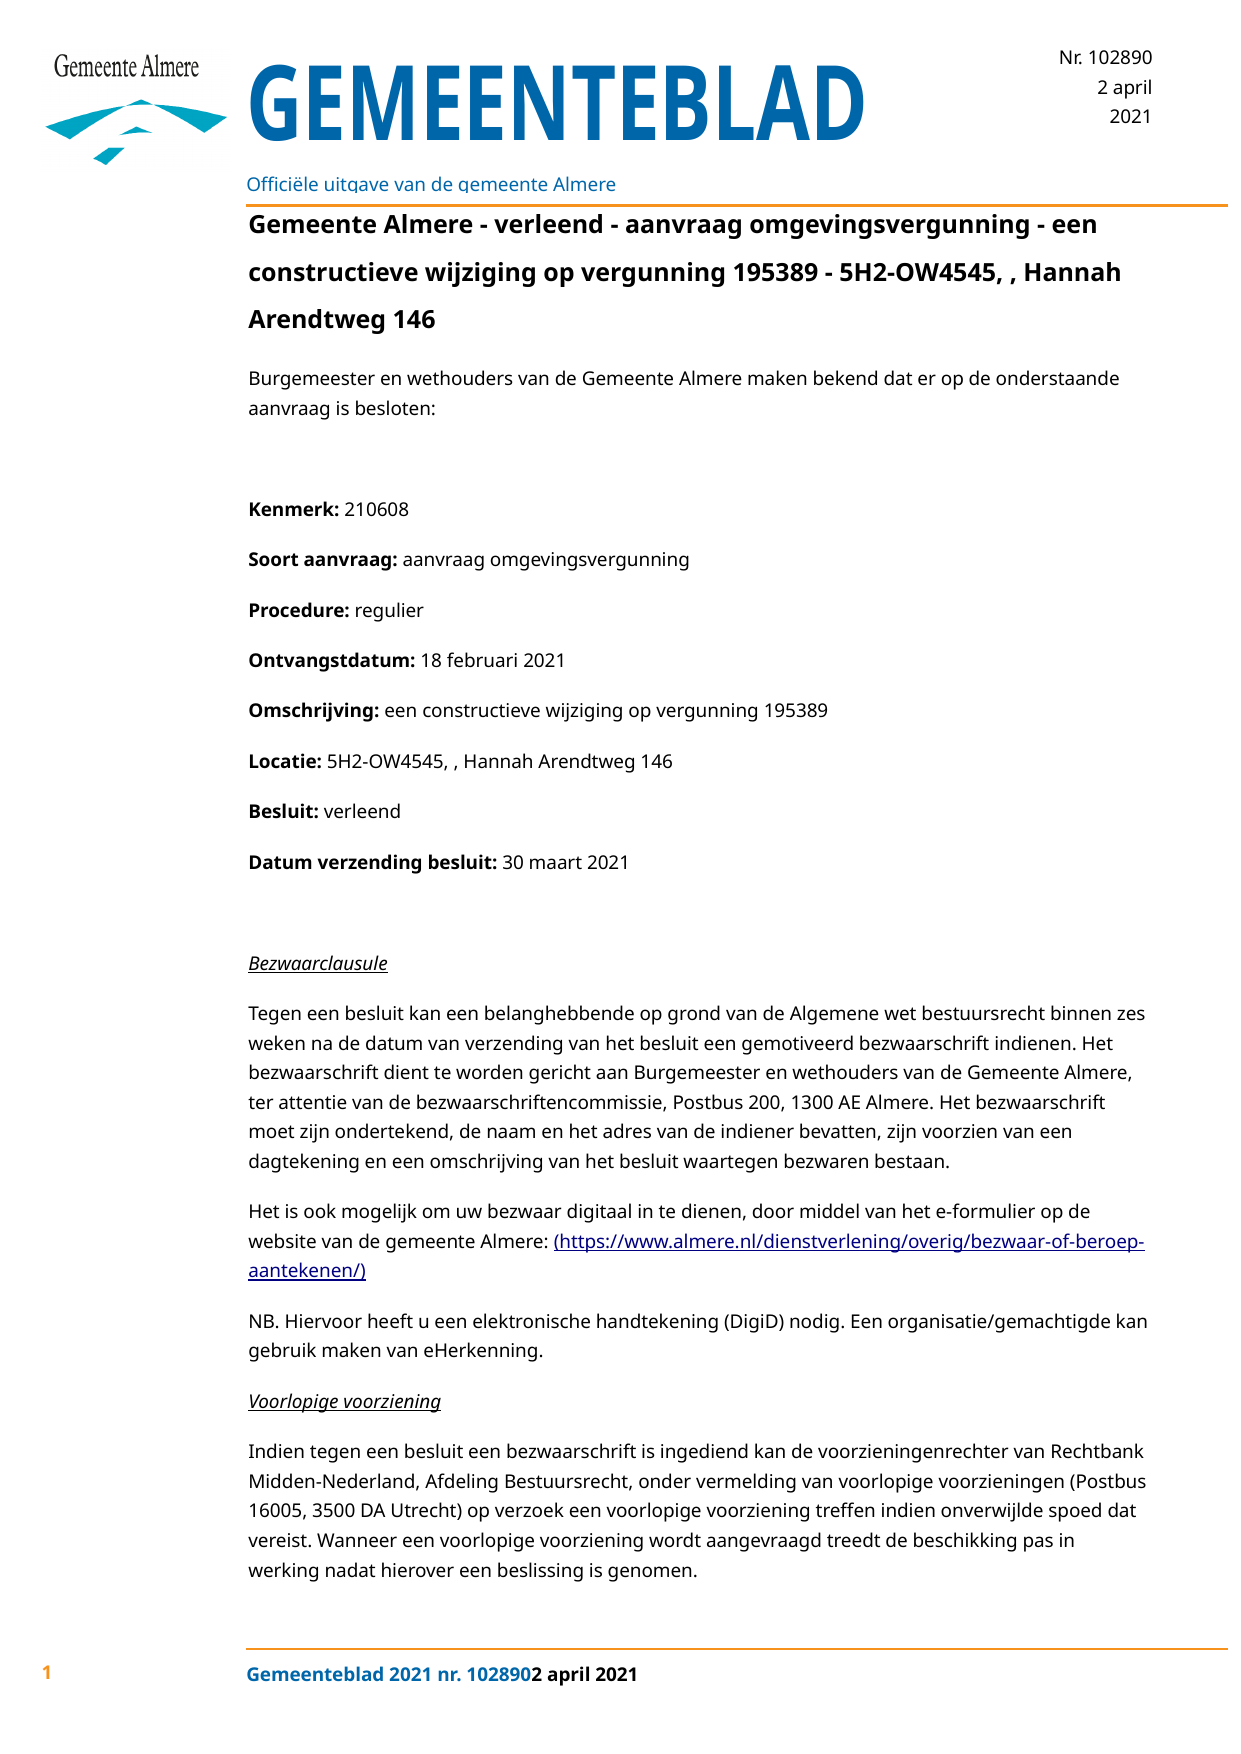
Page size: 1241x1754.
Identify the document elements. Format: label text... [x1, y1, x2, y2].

text Locatie: 5H2-OW4545, , Hannah Arendtweg 146 [248, 748, 1152, 774]
text Gemeente Almere - verleend - aanvraag omgevingsvergunning - een constructieve wijziging op vergunning 195389 - 5H2-OW4545, , Hannah Arendtweg 146 [248, 207, 1152, 336]
text Besluit: verleend [248, 798, 1152, 824]
text Procedure: regulier [248, 597, 1152, 622]
text Soort aanvraag: aanvraag omgevingsvergunning [248, 546, 1152, 572]
text Kenmerk: 210608 [248, 496, 1152, 522]
text Omschrijving: een constructieve wijziging op vergunning 195389 [248, 698, 1152, 723]
text Tegen een besluit kan een belanghebbende op grond van de Algemene wet bestuursrecht binnen zes weken na de datum van verzending van het besluit een gemotiveerd bezwaarschrift indienen. Het bezwaarschrift dient te worden gericht aan Burgemeester en wethouders van de Gemeente Almere, ter attentie van de bezwaarschriftencommissie, Postbus 200, 1300 AE Almere. Het bezwaarschrift moet zijn ondertekend, de naam en het adres van de indiener bevatten, zijn voorzien van een dagtekening en een omschrijving van het besluit waartegen bezwaren bestaan. [248, 1000, 1152, 1174]
text NB. Hiervoor heeft u een elektronische handtekening (DigiD) nodig. Een organisatie/gemachtigde kan gebruik maken van eHerkenning. [248, 1308, 1152, 1363]
text Bezwaarclausule [248, 950, 1152, 975]
text Voorlopige voorziening [248, 1388, 1152, 1414]
text Ontvangstdatum: 18 februari 2021 [248, 647, 1152, 673]
picture [41, 47, 231, 172]
text Datum verzending besluit: 30 maart 2021 [248, 849, 1152, 874]
text Indien tegen een besluit een bezwaarschrift is ingediend kan de voorzieningenrechter van Rechtbank Midden-Nederland, Afdeling Bestuursrecht, onder vermelding van voorlopige voorzieningen (Postbus 16005, 3500 DA Utrecht) op verzoek een voorlopige voorziening treffen indien onverwijlde spoed dat vereist. Wanneer een voorlopige voorziening wordt aangevraagd treedt de beschikking pas in werking nadat hierover een beslissing is genomen. [248, 1438, 1152, 1582]
text Het is ook mogelijk om uw bezwaar digitaal in te dienen, door middel van het e-formulier op de website van de gemeente Almere: (https://www.almere.nl/dienstverlening/overig/bezwaar-of-beroep-aantekenen/) [248, 1198, 1152, 1283]
text Burgemeester en wethouders van de Gemeente Almere maken bekend dat er op de onderstaande aanvraag is besloten: [248, 366, 1152, 421]
